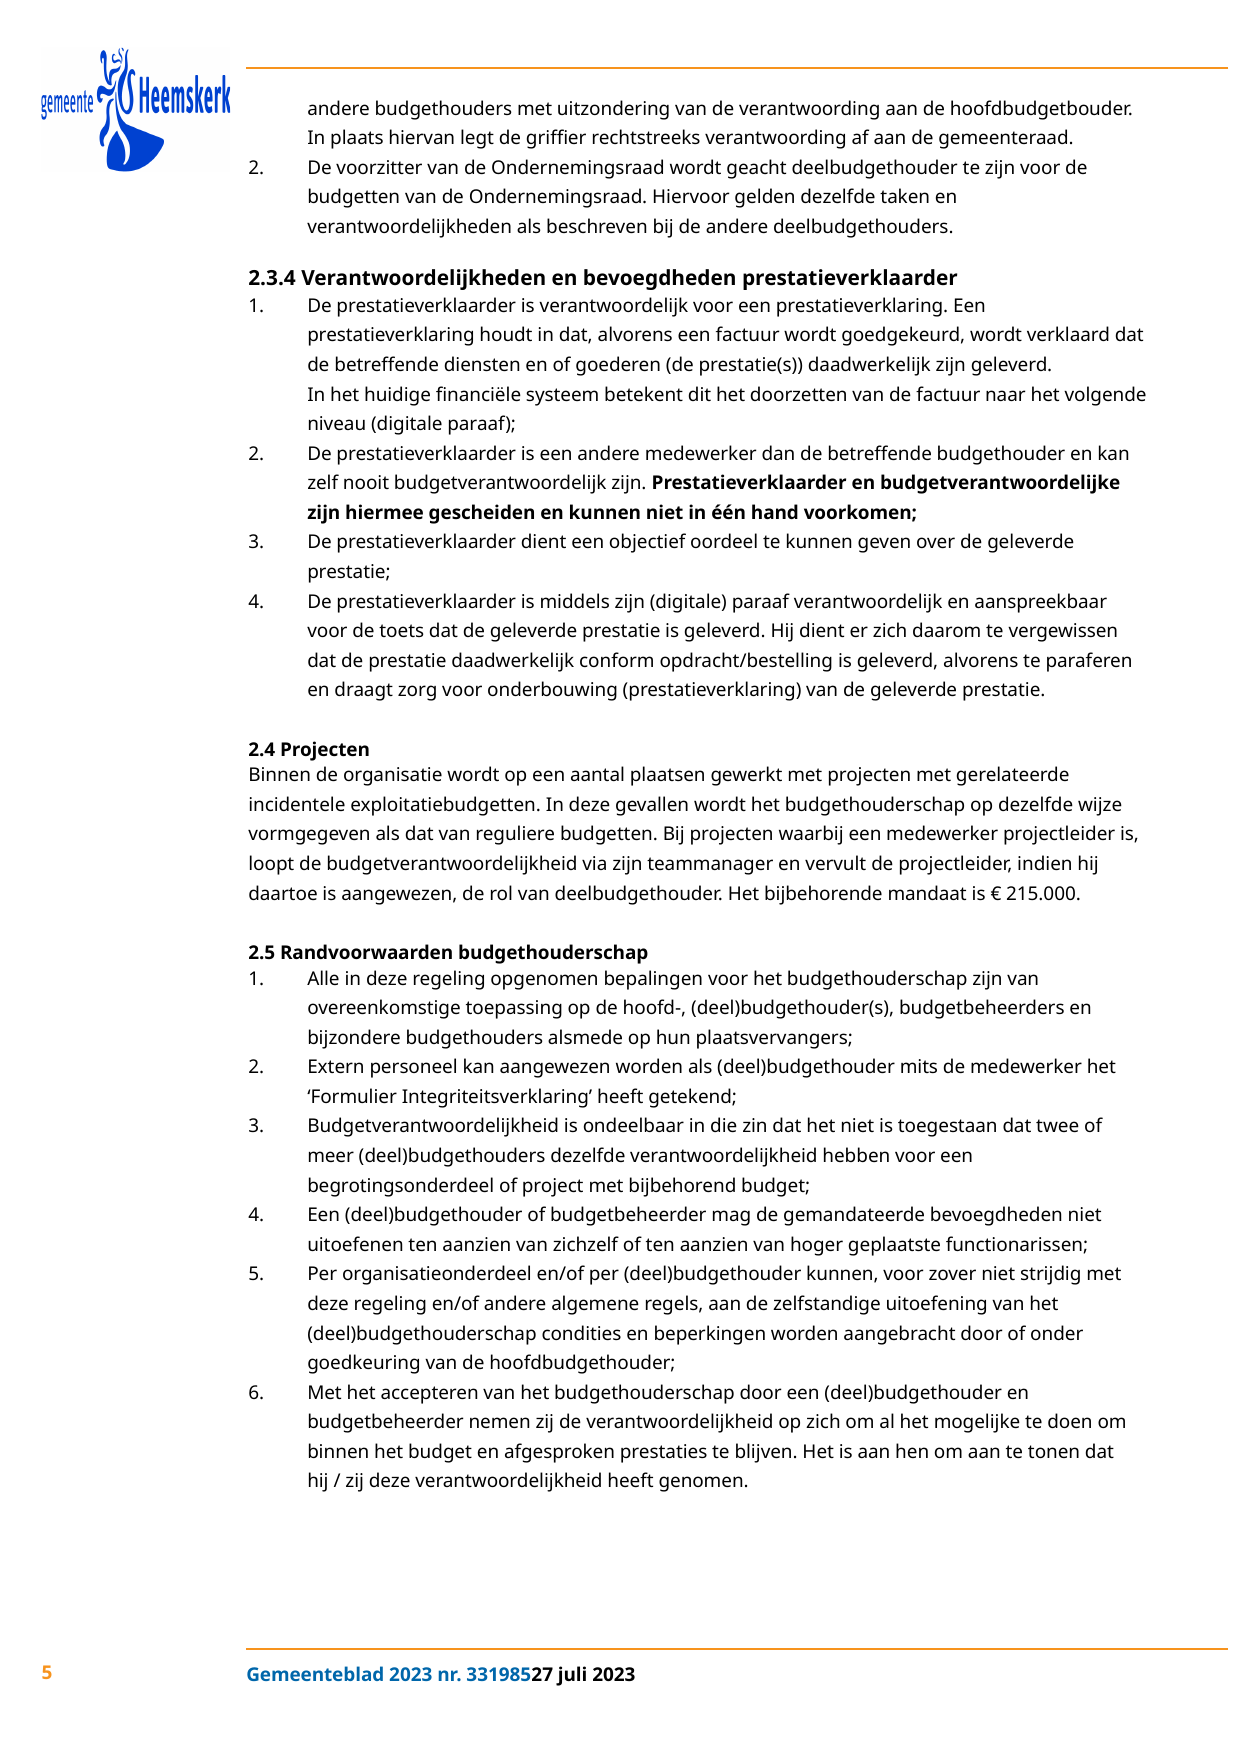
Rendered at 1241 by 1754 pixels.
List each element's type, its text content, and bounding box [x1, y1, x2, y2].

list De prestatieverklaarder is middels zijn (digitale) paraaf verantwoordelijk en aanspreekbaar voor de toets dat de geleverde prestatie is geleverd. Hij dient er zich daarom te vergewissen dat de prestatie daadwerkelijk conform opdracht/bestelling is geleverd, alvorens te paraferen en draagt zorg voor onderbouwing (prestatieverklaring) van de geleverde prestatie. [248, 588, 1152, 702]
list Met het accepteren van het budgethouderschap door een (deel)budgethouder en budgetbeheerder nemen zij de verantwoordelijkheid op zich om al het mogelijke te doen om binnen het budget en afgesproken prestaties te blijven. Het is aan hen om aan te tonen dat hij / zij deze verantwoordelijkheid heeft genomen. [248, 1379, 1152, 1493]
text 2.4 Projecten [248, 736, 1152, 761]
list Alle in deze regeling opgenomen bepalingen voor het budgethouderschap zijn van overeenkomstige toepassing op de hoofd-, (deel)budgethouder(s), budgetbeheerders en bijzondere budgethouders alsmede op hun plaatsvervangers; [248, 965, 1152, 1049]
list Een (deel)budgethouder of budgetbeheerder mag de gemandateerde bevoegdheden niet uitoefenen ten aanzien van zichzelf of ten aanzien van hoger geplaatste functionarissen; [248, 1201, 1152, 1257]
list Extern personeel kan aangewezen worden als (deel)budgethouder mits de medewerker het ‘Formulier Integriteitsverklaring’ heeft getekend; [248, 1053, 1152, 1109]
text 2.5 Randvoorwaarden budgethouderschap [248, 939, 1152, 965]
list De voorzitter van de Ondernemingsraad wordt geacht deelbudgethouder te zijn voor de budgetten van de Ondernemingsraad. Hiervoor gelden dezelfde taken en verantwoordelijkheden als beschreven bij de andere deelbudgethouders. [248, 154, 1152, 239]
list Budgetverantwoordelijkheid is ondeelbaar in die zin dat het niet is toegestaan dat twee of meer (deel)budgethouders dezelfde verantwoordelijkheid hebben voor een begrotingsonderdeel of project met bijbehorend budget; [248, 1113, 1152, 1197]
list De prestatieverklaarder is een andere medewerker dan de betreffende budgethouder en kan zelf nooit budgetverantwoordelijk zijn. Prestatieverklaarder en budgetverantwoordelijke zijn hiermee gescheiden en kunnen niet in één hand voorkomen; [248, 440, 1152, 525]
text 2.3.4 Verantwoordelijkheden en bevoegdheden prestatieverklaarder [248, 263, 1152, 292]
picture [41, 47, 231, 172]
text Binnen de organisatie wordt op een aantal plaatsen gewerkt met projecten met gerelateerde incidentele exploitatiebudgetten. In deze gevallen wordt het budgethouderschap op dezelfde wijze vormgegeven als dat van reguliere budgetten. Bij projecten waarbij een medewerker projectleider is, loopt de budgetverantwoordelijkheid via zijn teammanager en vervult de projectleider, indien hij daartoe is aangewezen, de rol van deelbudgethouder. Het bijbehorende mandaat is € 215.000. [248, 761, 1152, 906]
list In het huidige financiële systeem betekent dit het doorzetten van de factuur naar het volgende niveau (digitale paraaf); [248, 381, 1152, 436]
list andere budgethouders met uitzondering van de verantwoording aan de hoofdbudgetbouder. In plaats hiervan legt de griffier rechtstreeks verantwoording af aan de gemeenteraad. [248, 95, 1152, 150]
list Per organisatieonderdeel en/of per (deel)budgethouder kunnen, voor zover niet strijdig met deze regeling en/of andere algemene regels, aan de zelfstandige uitoefening van het (deel)budgethouderschap condities en beperkingen worden aangebracht door of onder goedkeuring van de hoofdbudgethouder; [248, 1261, 1152, 1375]
list De prestatieverklaarder is verantwoordelijk voor een prestatieverklaring. Een prestatieverklaring houdt in dat, alvorens een factuur wordt goedgekeurd, wordt verklaard dat de betreffende diensten en of goederen (de prestatie(s)) daadwerkelijk zijn geleverd. [248, 292, 1152, 377]
list De prestatieverklaarder dient een objectief oordeel te kunnen geven over de geleverde prestatie; [248, 529, 1152, 584]
